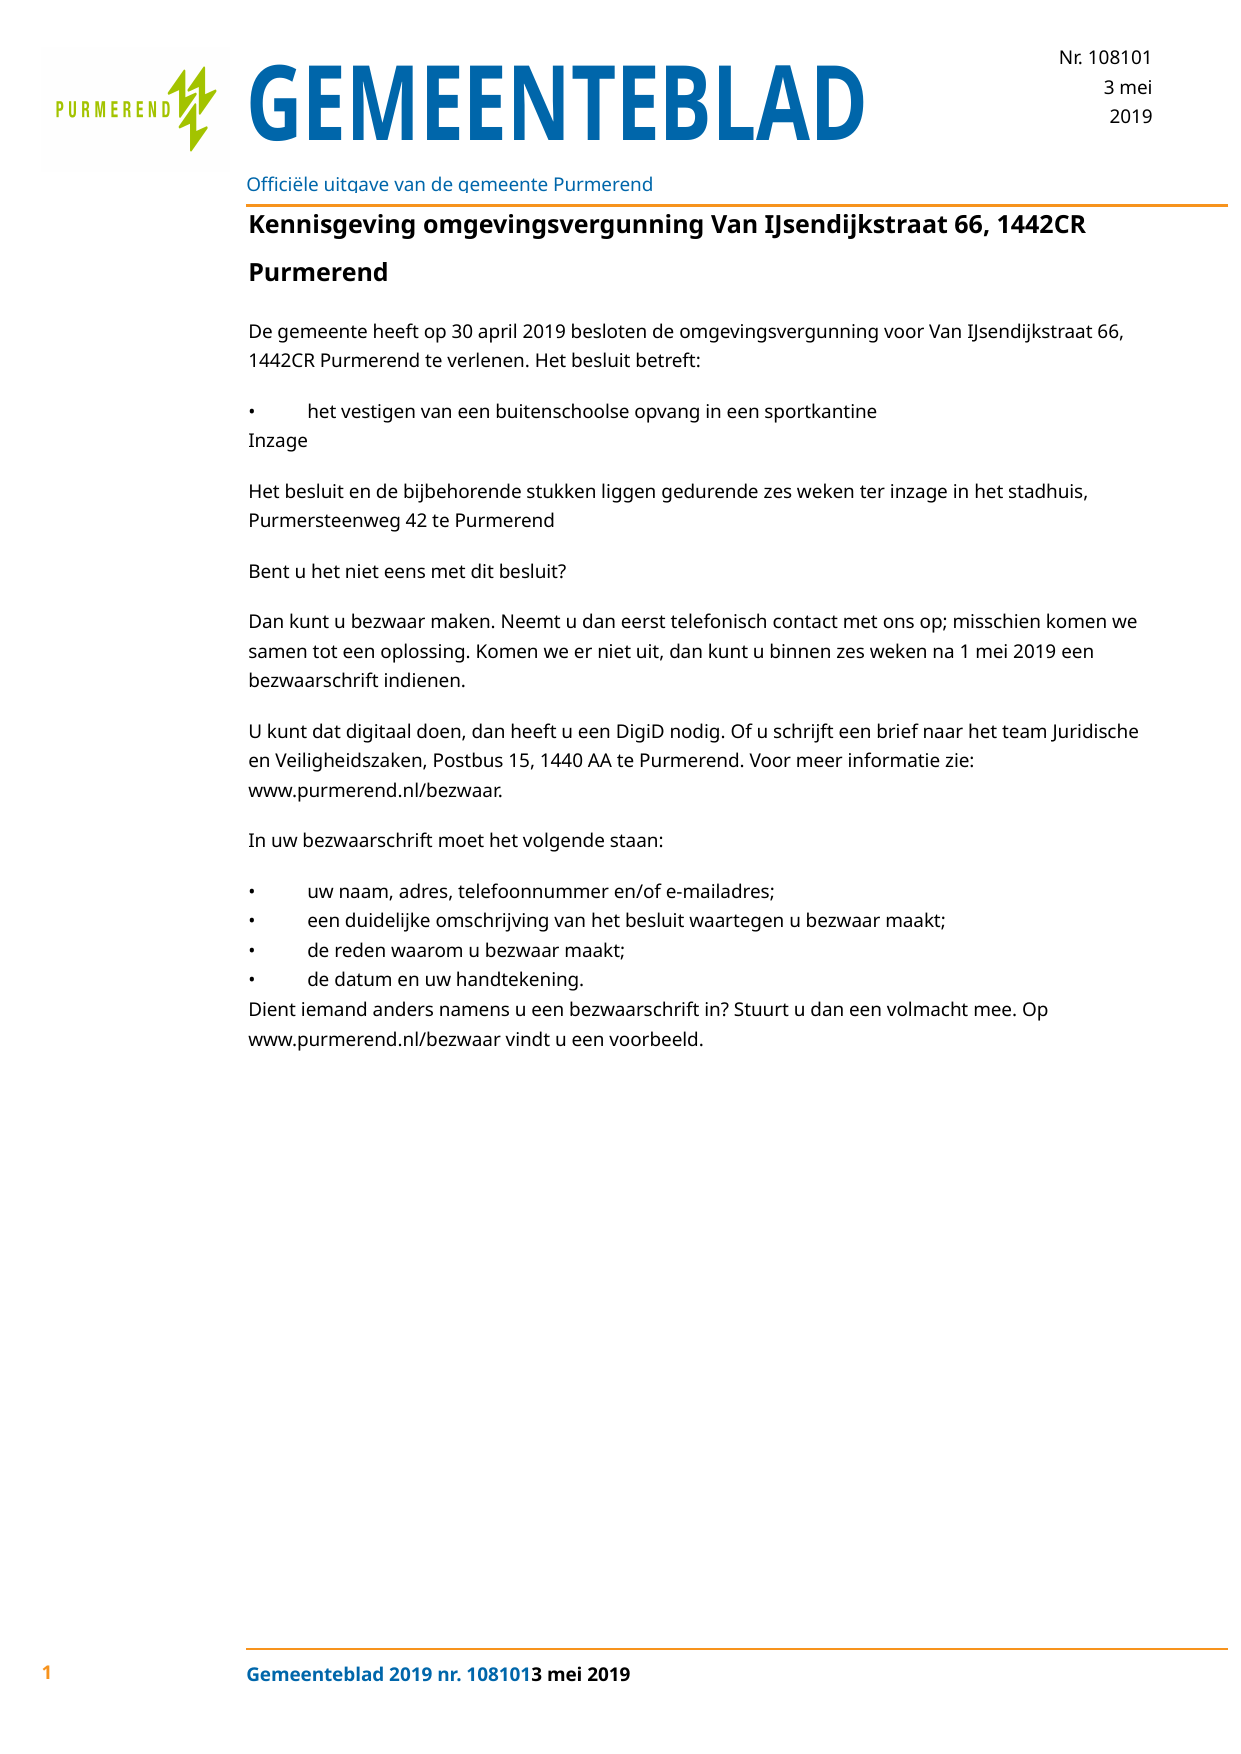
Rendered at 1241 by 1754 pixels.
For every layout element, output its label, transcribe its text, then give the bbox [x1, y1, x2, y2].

text Het besluit en de bijbehorende stukken liggen gedurende zes weken ter inzage in het stadhuis, Purmersteenweg 42 te Purmerend [248, 478, 1152, 533]
text Dan kunt u bezwaar maken. Neemt u dan eerst telefonisch contact met ons op; misschien komen we samen tot een oplossing. Komen we er niet uit, dan kunt u binnen zes weken na 1 mei 2019 een bezwaarschrift indienen. [248, 608, 1152, 693]
list het vestigen van een buitenschoolse opvang in een sportkantine [248, 398, 1152, 424]
text In uw bezwaarschrift moet het volgende staan: [248, 827, 1152, 853]
picture [41, 47, 231, 172]
text Bent u het niet eens met dit besluit? [248, 558, 1152, 584]
text Kennisgeving omgevingsvergunning Van IJsendijkstraat 66, 1442CR Purmerend [248, 207, 1152, 288]
list de reden waarom u bezwaar maakt; [248, 937, 1152, 963]
text De gemeente heeft op 30 april 2019 besloten de omgevingsvergunning voor Van IJsendijkstraat 66, 1442CR Purmerend te verlenen. Het besluit betreft: [248, 318, 1152, 373]
list een duidelijke omschrijving van het besluit waartegen u bezwaar maakt; [248, 907, 1152, 933]
text Dient iemand anders namens u een bezwaarschrift in? Stuurt u dan een volmacht mee. Op www.purmerend.nl/bezwaar vindt u een voorbeeld. [248, 996, 1152, 1052]
text Inzage [248, 427, 1152, 453]
text U kunt dat digitaal doen, dan heeft u een DigiD nodig. Of u schrijft een brief naar het team Juridische en Veiligheidszaken, Postbus 15, 1440 AA te Purmerend. Voor meer informatie zie: www.purmerend.nl/bezwaar. [248, 718, 1152, 803]
list uw naam, adres, telefoonnummer en/of e-mailadres; [248, 878, 1152, 904]
list de datum en uw handtekening. [248, 967, 1152, 992]
